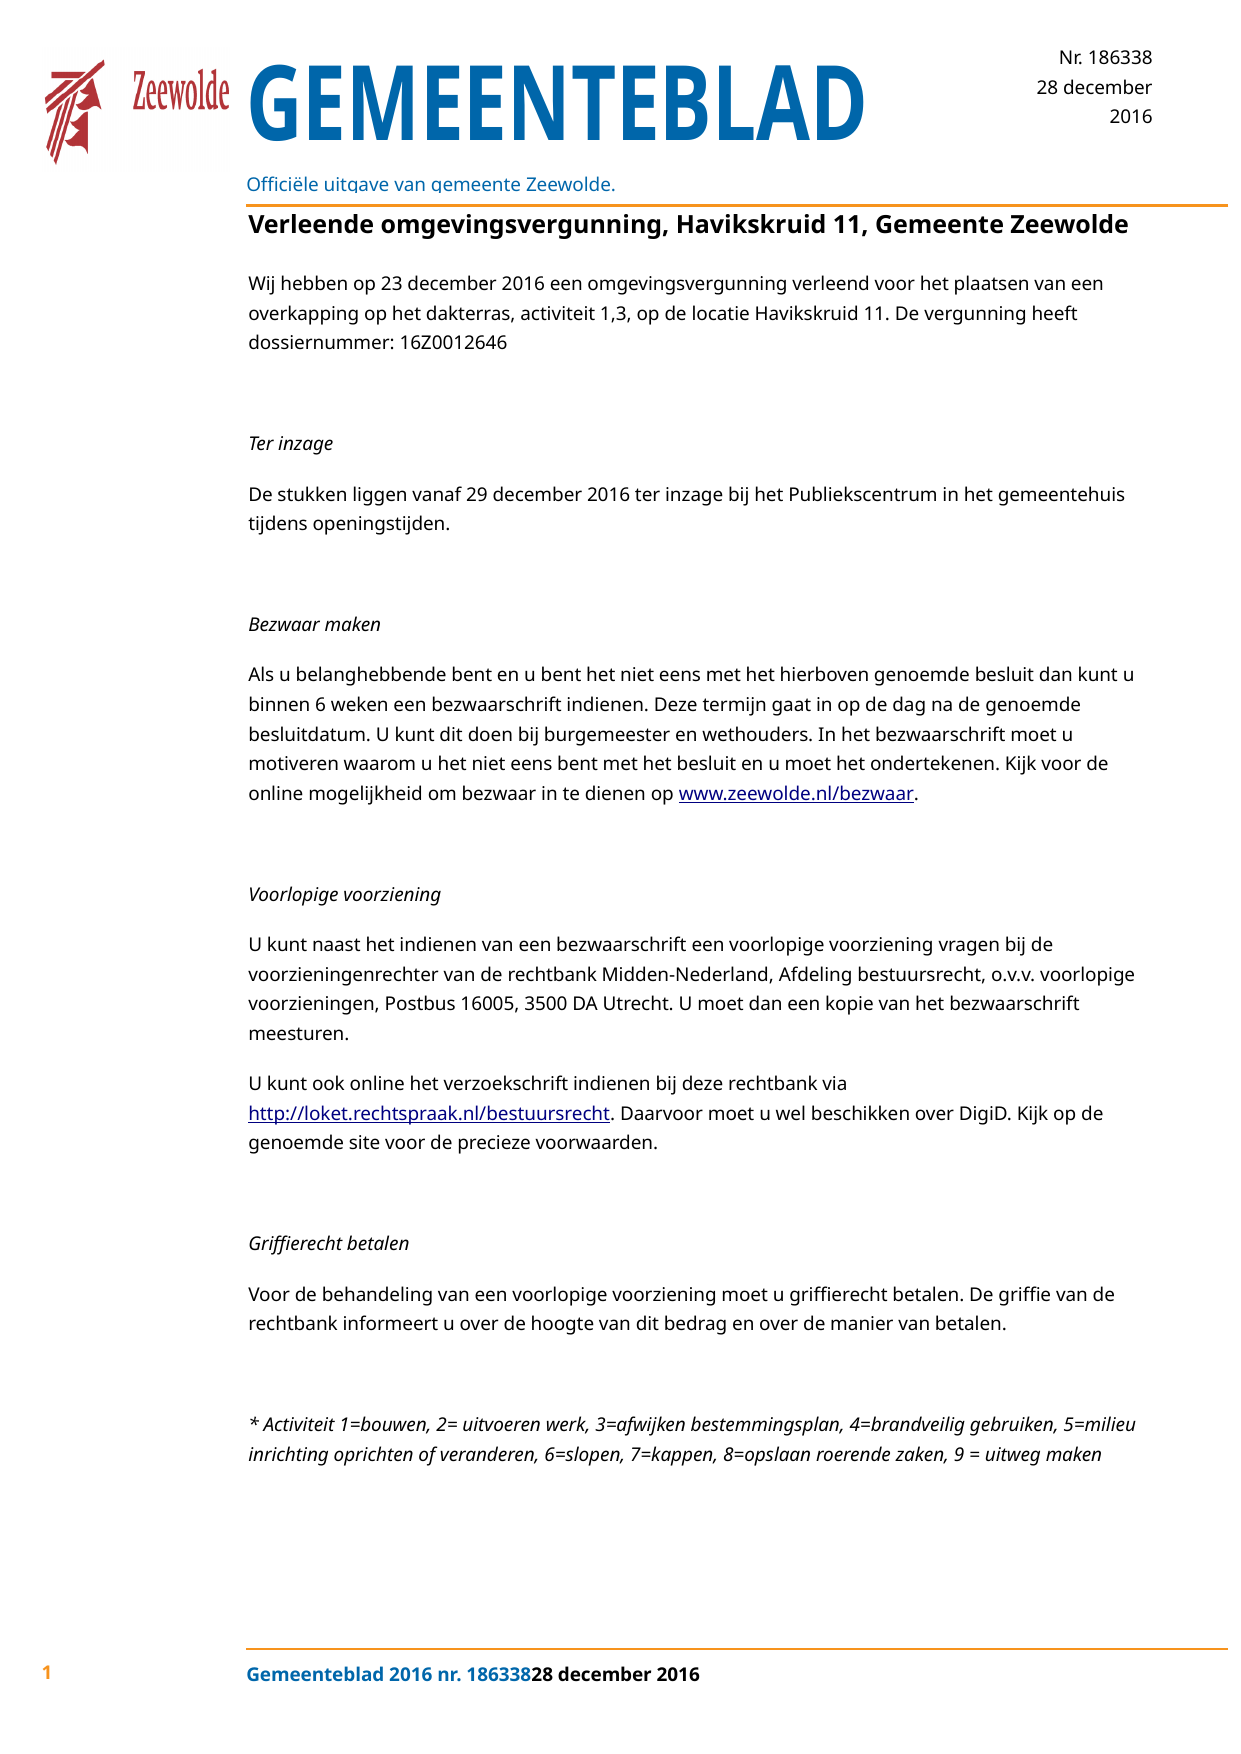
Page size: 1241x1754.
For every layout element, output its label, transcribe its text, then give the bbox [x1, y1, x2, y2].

text Voorlopige voorziening [248, 881, 1152, 906]
text * Activiteit 1=bouwen, 2= uitvoeren werk, 3=afwijken bestemmingsplan, 4=brandveilig gebruiken, 5=milieu inrichting oprichten of veranderen, 6=slopen, 7=kappen, 8=opslaan roerende zaken, 9 = uitweg maken [248, 1411, 1152, 1466]
text Bezwaar maken [248, 611, 1152, 637]
text Ter inzage [248, 430, 1152, 456]
text Wij hebben op 23 december 2016 een omgevingsvergunning verleend voor het plaatsen van een overkapping op het dakterras, activiteit 1,3, op de locatie Havikskruid 11. De vergunning heeft dossiernummer: 16Z0012646 [248, 270, 1152, 355]
text U kunt naast het indienen van een bezwaarschrift een voorlopige voorziening vragen bij de voorzieningenrechter van de rechtbank Midden-Nederland, Afdeling bestuursrecht, o.v.v. voorlopige voorzieningen, Postbus 16005, 3500 DA Utrecht. U moet dan een kopie van het bezwaarschrift meesturen. [248, 931, 1152, 1046]
text Verleende omgevingsvergunning, Havikskruid 11, Gemeente Zeewolde [248, 207, 1152, 241]
picture [41, 47, 231, 172]
text Griffierecht betalen [248, 1230, 1152, 1256]
text Voor de behandeling van een voorlopige voorziening moet u griffierecht betalen. De griffie van de rechtbank informeert u over de hoogte van dit bedrag en over de manier van betalen. [248, 1281, 1152, 1336]
text Als u belanghebbende bent en u bent het niet eens met het hierboven genoemde besluit dan kunt u binnen 6 weken een bezwaarschrift indienen. Deze termijn gaat in op de dag na de genoemde besluitdatum. U kunt dit doen bij burgemeester en wethouders. In het bezwaarschrift moet u motiveren waarom u het niet eens bent met het besluit en u moet het ondertekenen. Kijk voor de online mogelijkheid om bezwaar in te dienen op www.zeewolde.nl/bezwaar. [248, 662, 1152, 806]
text U kunt ook online het verzoekschrift indienen bij deze rechtbank via http://loket.rechtspraak.nl/bestuursrecht. Daarvoor moet u wel beschikken over DigiD. Kijk op de genoemde site voor de precieze voorwaarden. [248, 1070, 1152, 1155]
text De stukken liggen vanaf 29 december 2016 ter inzage bij het Publiekscentrum in het gemeentehuis tijdens openingstijden. [248, 481, 1152, 536]
